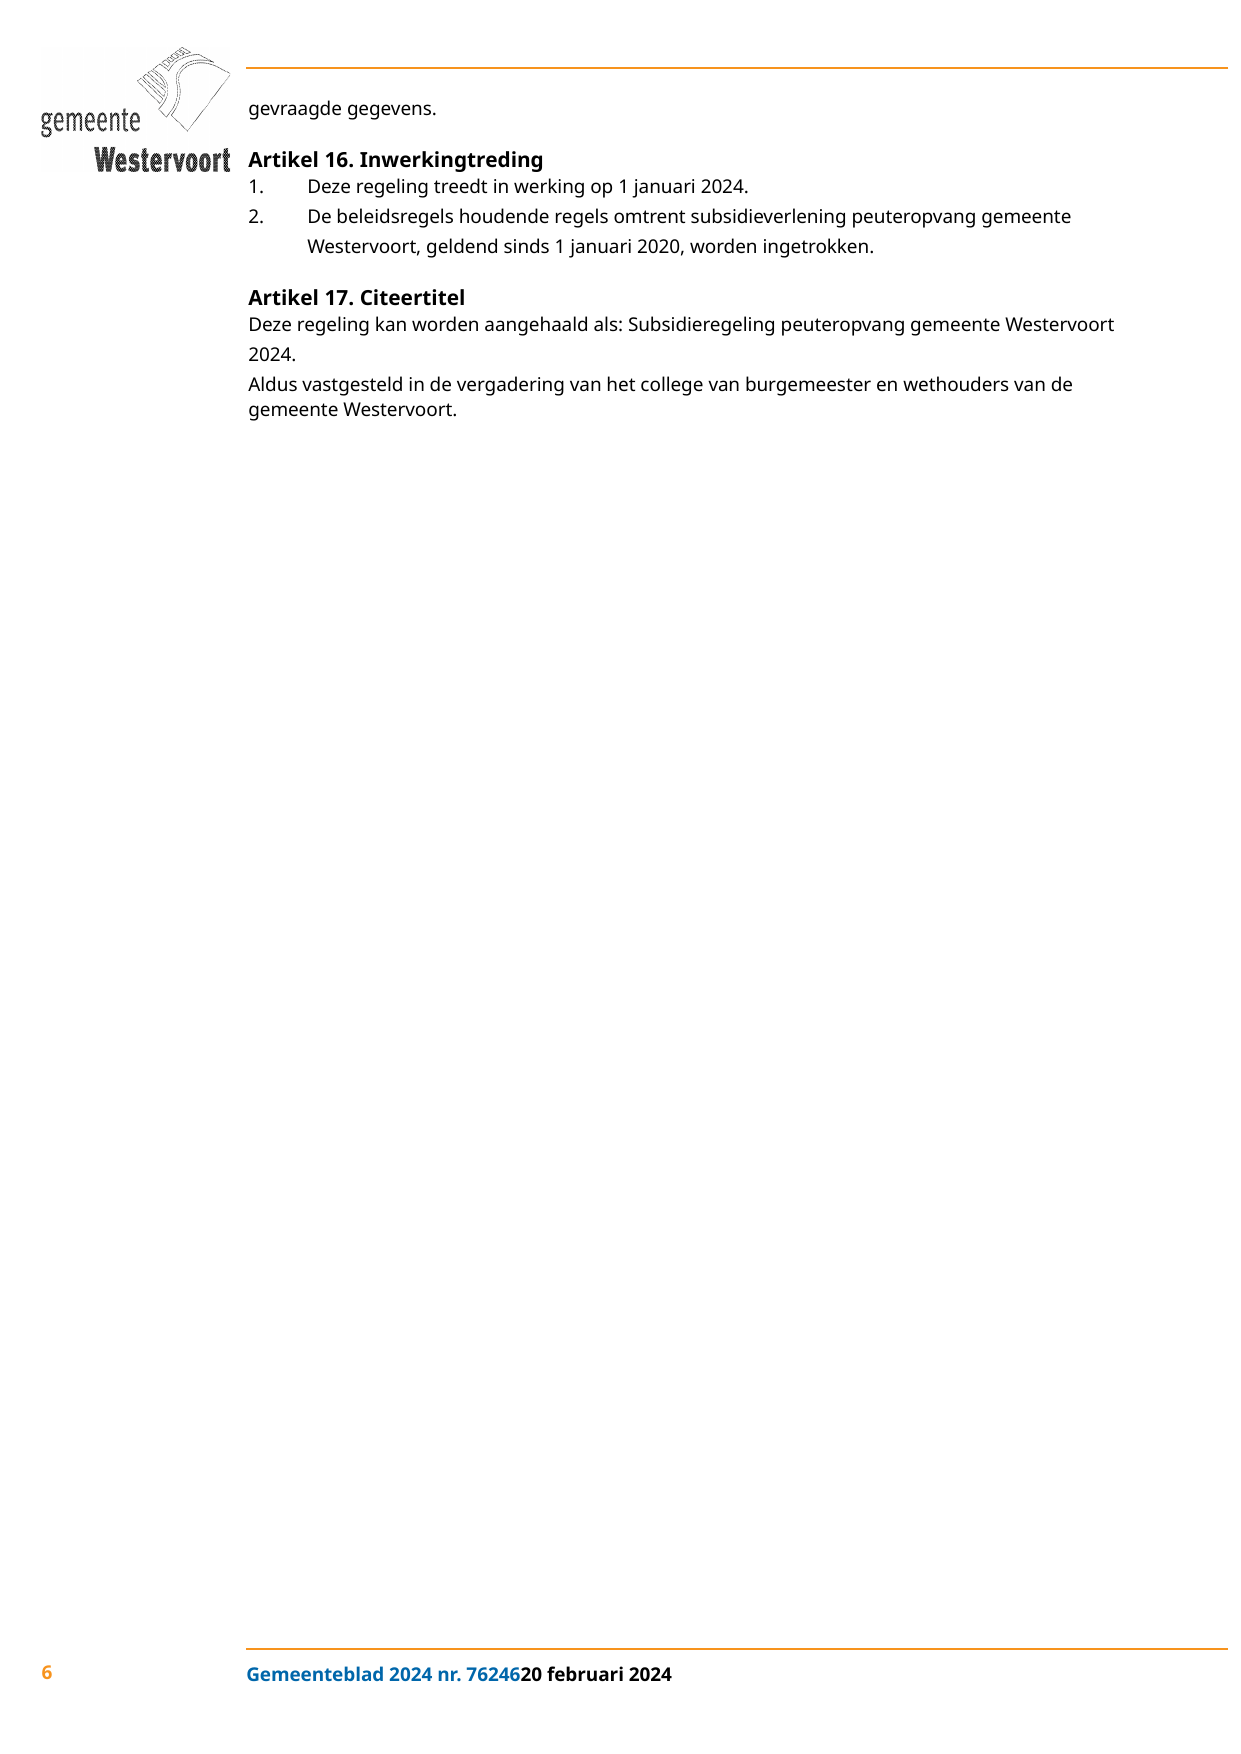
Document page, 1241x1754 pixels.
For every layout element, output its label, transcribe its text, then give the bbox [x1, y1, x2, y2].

text gevraagde gegevens. [248, 95, 1152, 121]
picture [41, 47, 231, 172]
list De beleidsregels houdende regels omtrent subsidieverlening peuteropvang gemeente Westervoort, geldend sinds 1 januari 2020, worden ingetrokken. [248, 203, 1152, 258]
text Artikel 17. Citeertitel [248, 283, 1152, 312]
list Deze regeling treedt in werking op 1 januari 2024. [248, 174, 1152, 199]
text Aldus vastgesteld in de vergadering van het college van burgemeester en wethouders van de gemeente Westervoort. [248, 371, 1152, 422]
text Deze regeling kan worden aangehaald als: Subsidieregeling peuteropvang gemeente Westervoort 2024. [248, 312, 1152, 367]
text Artikel 16. Inwerkingtreding [248, 145, 1152, 174]
